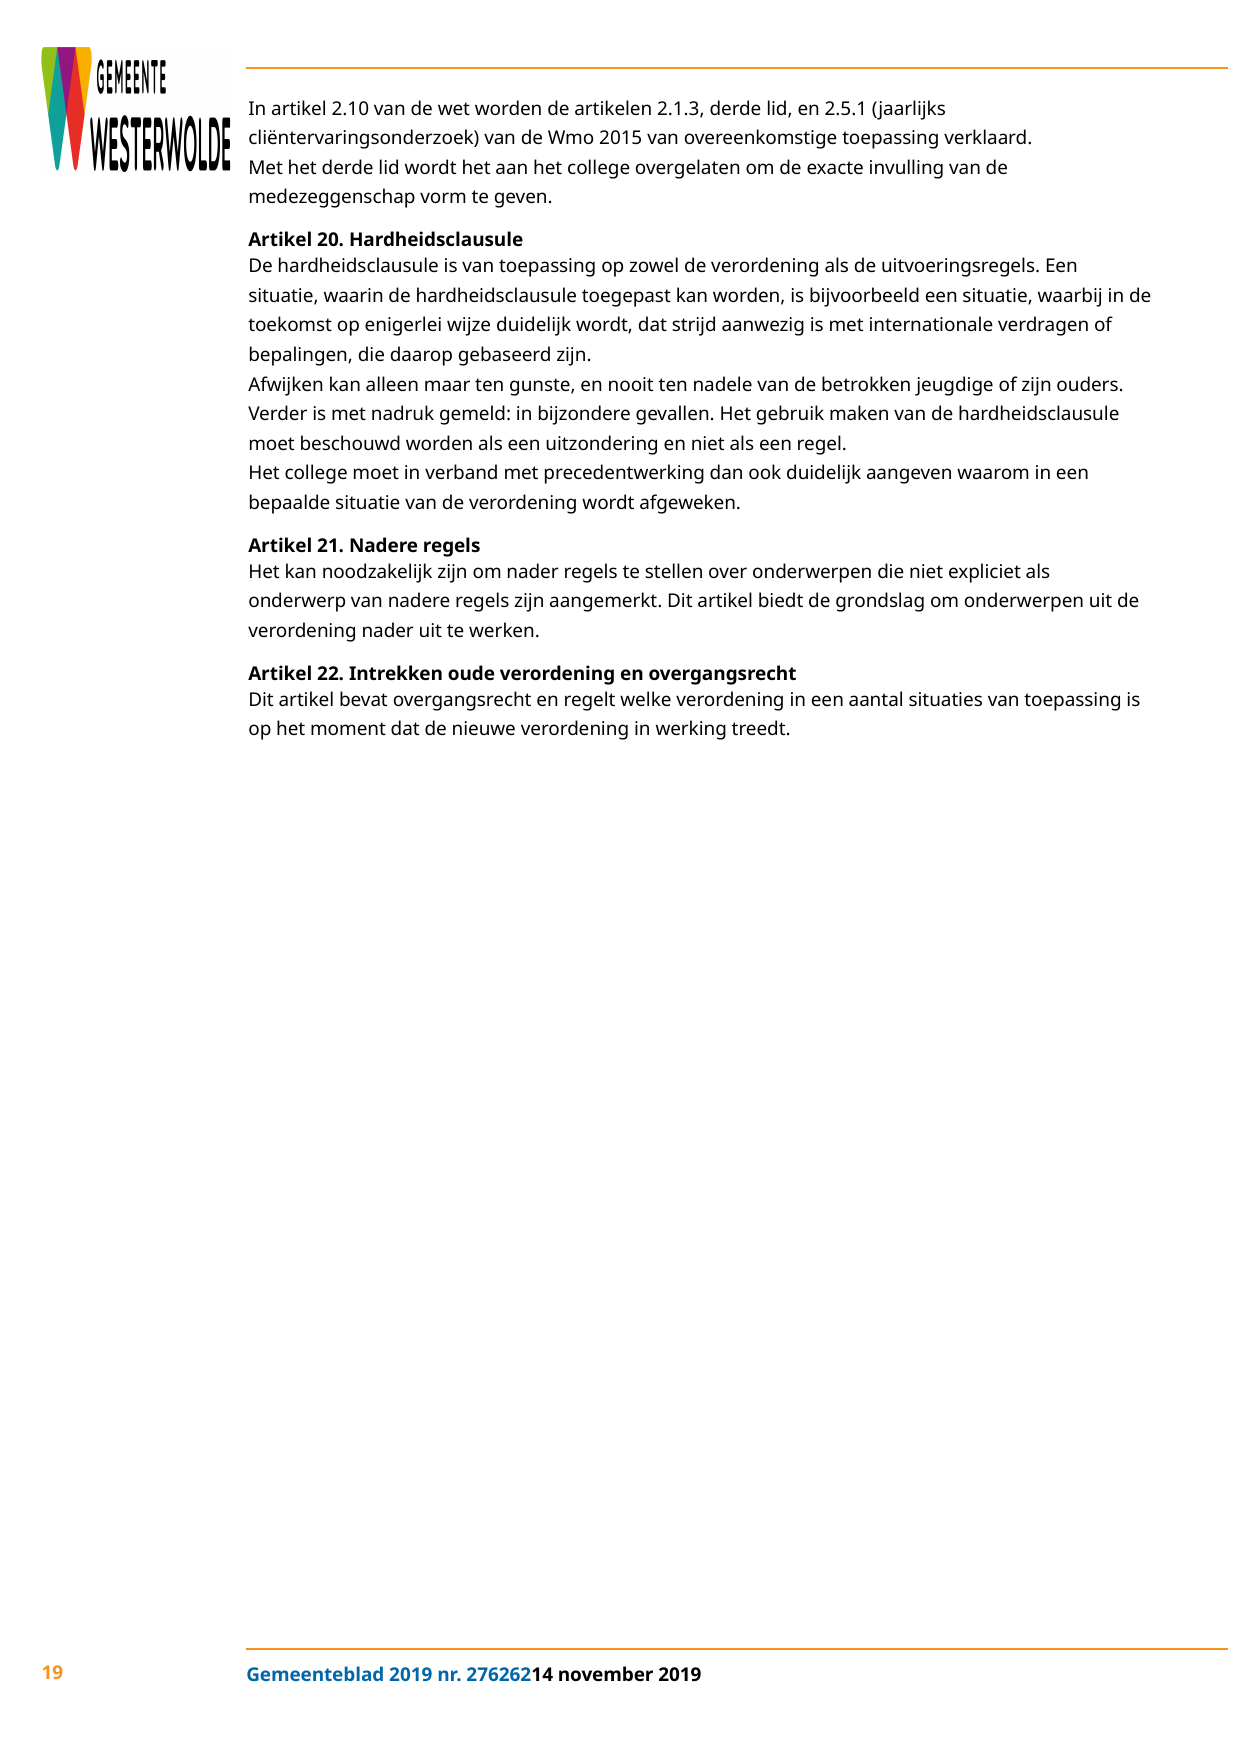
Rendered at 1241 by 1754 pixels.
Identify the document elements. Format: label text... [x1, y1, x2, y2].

text De hardheidsclausule is van toepassing op zowel de verordening als de uitvoeringsregels. Een situatie, waarin de hardheidsclausule toegepast kan worden, is bijvoorbeeld een situatie, waarbij in de toekomst op enigerlei wijze duidelijk wordt, dat strijd aanwezig is met internationale verdragen of bepalingen, die daarop gebaseerd zijn. [248, 252, 1152, 367]
text Afwijken kan alleen maar ten gunste, en nooit ten nadele van de betrokken jeugdige of zijn ouders. Verder is met nadruk gemeld: in bijzondere gevallen. Het gebruik maken van de hardheidsclausule moet beschouwd worden als een uitzondering en niet als een regel. [248, 371, 1152, 456]
text Het kan noodzakelijk zijn om nader regels te stellen over onderwerpen die niet expliciet als onderwerp van nadere regels zijn aangemerkt. Dit artikel biedt de grondslag om onderwerpen uit de verordening nader uit te werken. [248, 558, 1152, 643]
text In artikel 2.10 van de wet worden de artikelen 2.1.3, derde lid, en 2.5.1 (jaarlijks cliëntervaringsonderzoek) van de Wmo 2015 van overeenkomstige toepassing verklaard. [248, 95, 1152, 150]
text Artikel 22. Intrekken oude verordening en overgangsrecht [248, 660, 1152, 686]
picture [41, 47, 231, 172]
text Met het derde lid wordt het aan het college overgelaten om de exacte invulling van de medezeggenschap vorm te geven. [248, 154, 1152, 209]
text Artikel 21. Nadere regels [248, 532, 1152, 558]
text Het college moet in verband met precedentwerking dan ook duidelijk aangeven waarom in een bepaalde situatie van de verordening wordt afgeweken. [248, 459, 1152, 515]
text Dit artikel bevat overgangsrecht en regelt welke verordening in een aantal situaties van toepassing is op het moment dat de nieuwe verordening in werking treedt. [248, 686, 1152, 741]
text Artikel 20. Hardheidsclausule [248, 227, 1152, 252]
